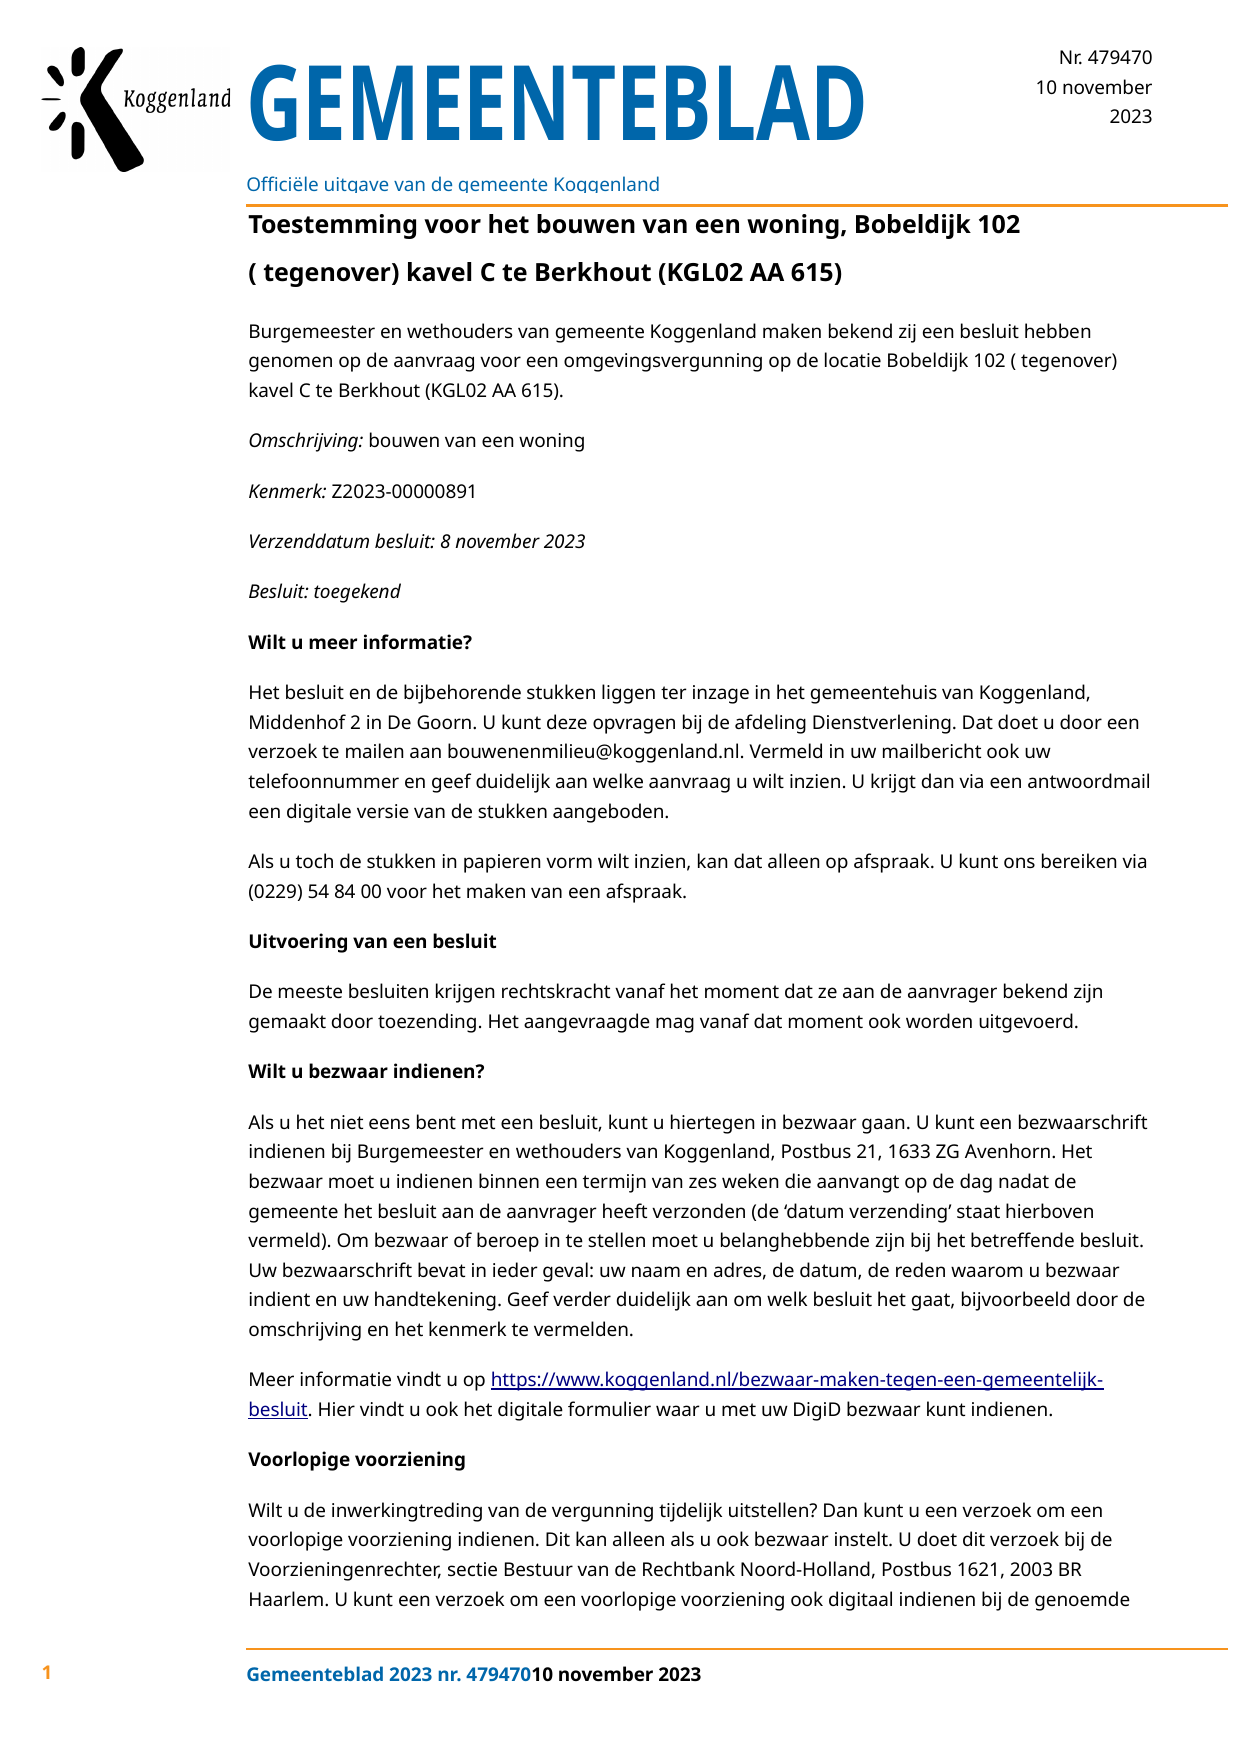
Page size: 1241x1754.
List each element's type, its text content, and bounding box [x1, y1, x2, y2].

text Toestemming voor het bouwen van een woning, Bobeldijk 102 ( tegenover) kavel C te Berkhout (KGL02 AA 615) [248, 207, 1152, 288]
text Wilt u bezwaar indienen? [248, 1059, 1152, 1084]
text Als u het niet eens bent met een besluit, kunt u hiertegen in bezwaar gaan. U kunt een bezwaarschrift indienen bij Burgemeester en wethouders van Koggenland, Postbus 21, 1633 ZG Avenhorn. Het bezwaar moet u indienen binnen een termijn van zes weken die aanvangt op de dag nadat de gemeente het besluit aan de aanvrager heeft verzonden (de ‘datum verzending’ staat hierboven vermeld). Om bezwaar of beroep in te stellen moet u belanghebbende zijn bij het betreffende besluit. Uw bezwaarschrift bevat in ieder geval: uw naam en adres, de datum, de reden waarom u bezwaar indient en uw handtekening. Geef verder duidelijk aan om welk besluit het gaat, bijvoorbeeld door de omschrijving en het kenmerk te vermelden. [248, 1109, 1152, 1342]
text Verzenddatum besluit: 8 november 2023 [248, 528, 1152, 554]
text Kenmerk: Z2023-00000891 [248, 478, 1152, 504]
text Meer informatie vindt u op https://www.koggenland.nl/bezwaar-maken-tegen-een-gemeentelijk-besluit. Hier vindt u ook het digitale formulier waar u met uw DigiD bezwaar kunt indienen. [248, 1367, 1152, 1422]
text Als u toch de stukken in papieren vorm wilt inzien, kan dat alleen op afspraak. U kunt ons bereiken via (0229) 54 84 00 voor het maken van een afspraak. [248, 848, 1152, 904]
text Het besluit en de bijbehorende stukken liggen ter inzage in het gemeentehuis van Koggenland, Middenhof 2 in De Goorn. U kunt deze opvragen bij de afdeling Dienstverlening. Dat doet u door een verzoek te mailen aan bouwenenmilieu@koggenland.nl. Vermeld in uw mailbericht ook uw telefoonnummer en geef duidelijk aan welke aanvraag u wilt inzien. U krijgt dan via een antwoordmail een digitale versie van de stukken aangeboden. [248, 679, 1152, 824]
picture [41, 47, 231, 172]
text De meeste besluiten krijgen rechtskracht vanaf het moment dat ze aan de aanvrager bekend zijn gemaakt door toezending. Het aangevraagde mag vanaf dat moment ook worden uitgevoerd. [248, 979, 1152, 1034]
text Burgemeester en wethouders van gemeente Koggenland maken bekend zij een besluit hebben genomen op de aanvraag voor een omgevingsvergunning op de locatie Bobeldijk 102 ( tegenover) kavel C te Berkhout (KGL02 AA 615). [248, 318, 1152, 403]
text Voorlopige voorziening [248, 1447, 1152, 1472]
text Besluit: toegekend [248, 579, 1152, 604]
text Wilt u de inwerkingtreding van de vergunning tijdelijk uitstellen? Dan kunt u een verzoek om een voorlopige voorziening indienen. Dit kan alleen als u ook bezwaar instelt. U doet dit verzoek bij de Voorzieningenrechter, sectie Bestuur van de Rechtbank Noord-Holland, Postbus 1621, 2003 BR Haarlem. U kunt een verzoek om een voorlopige voorziening ook digitaal indienen bij de genoemde [248, 1497, 1152, 1612]
text Wilt u meer informatie? [248, 629, 1152, 655]
text Uitvoering van een besluit [248, 928, 1152, 954]
text Omschrijving: bouwen van een woning [248, 427, 1152, 453]
